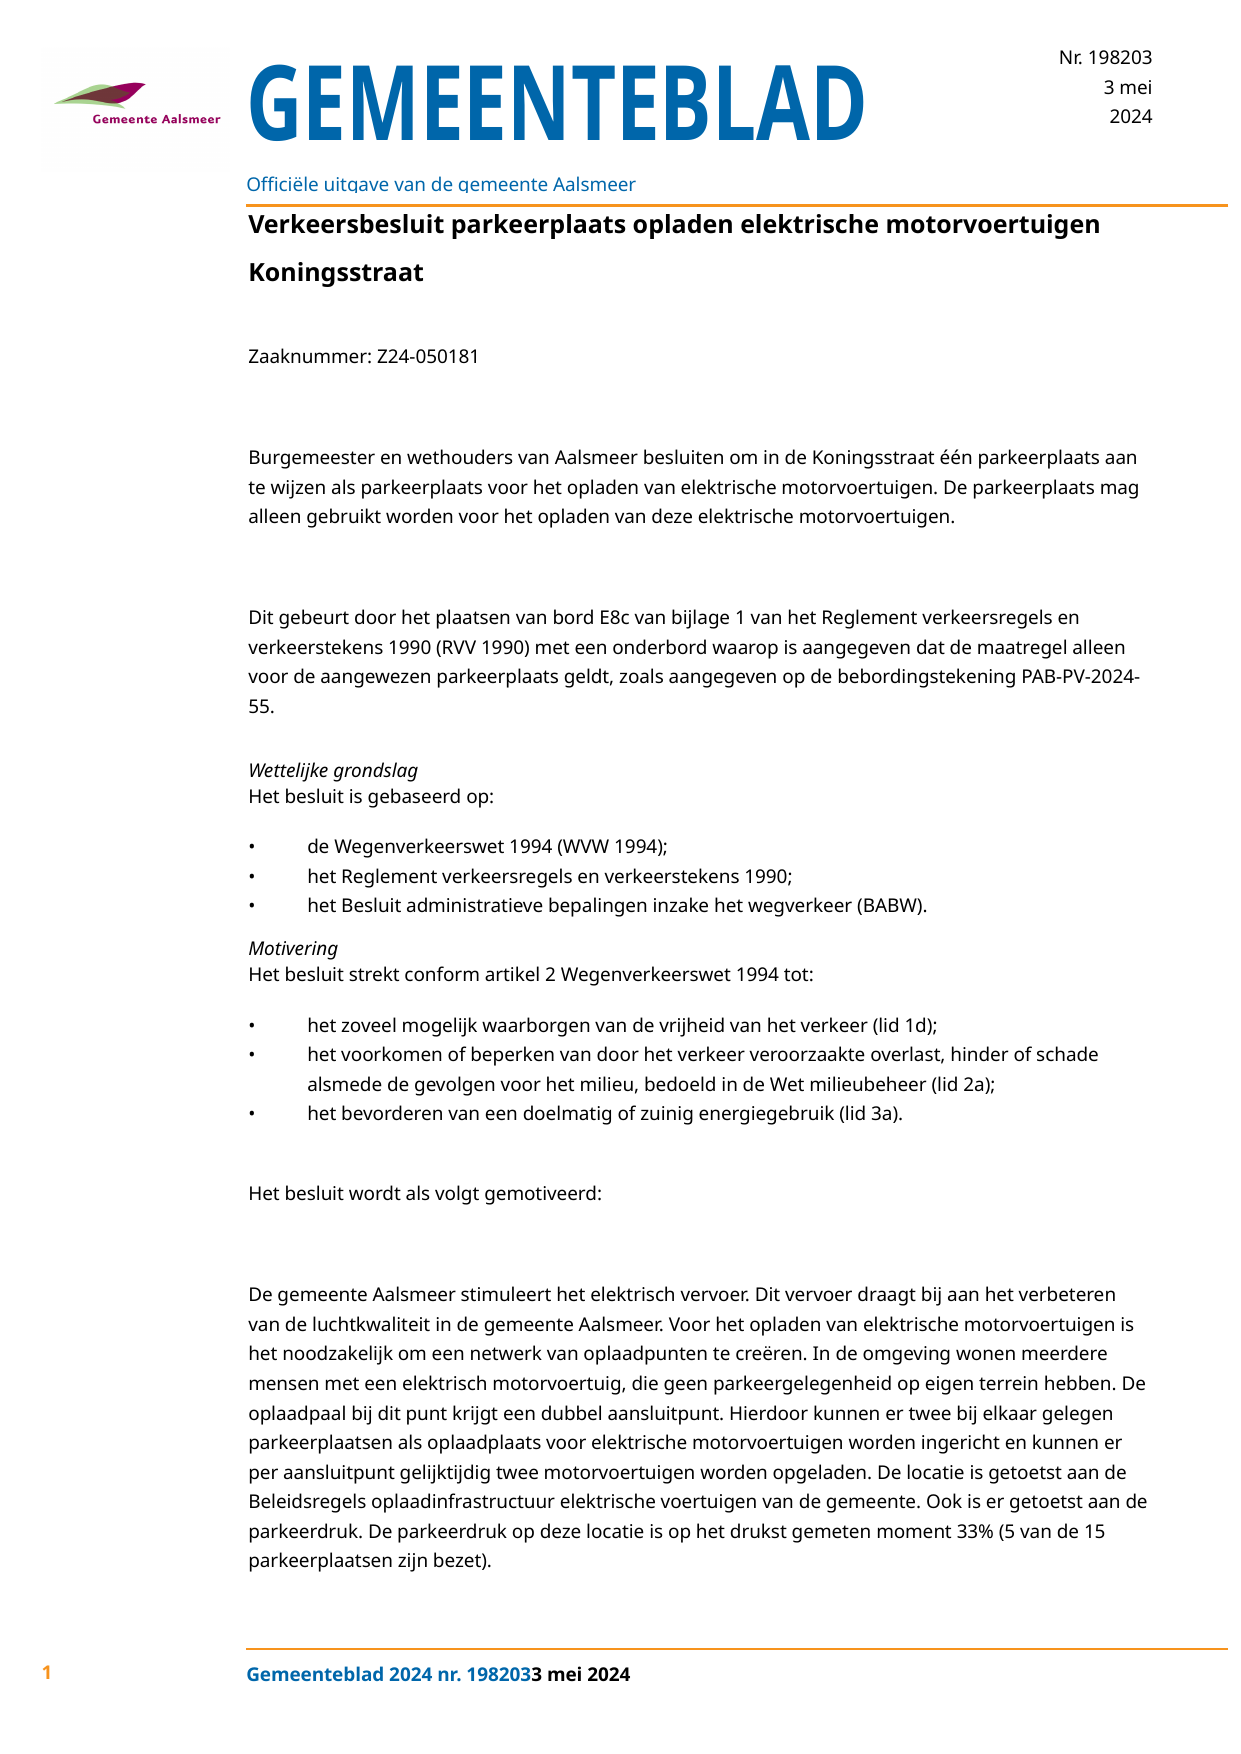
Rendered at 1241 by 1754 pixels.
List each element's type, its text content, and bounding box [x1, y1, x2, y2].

list het bevorderen van een doelmatig of zuinig energiegebruik (lid 3a). [248, 1101, 1152, 1126]
picture [41, 47, 231, 172]
list de Wegenverkeerswet 1994 (WVW 1994); [248, 833, 1152, 859]
text Het besluit is gebaseerd op: [248, 783, 1152, 809]
text Verkeersbesluit parkeerplaats opladen elektrische motorvoertuigen Koningsstraat [248, 207, 1152, 288]
list het zoveel mogelijk waarborgen van de vrijheid van het verkeer (lid 1d); [248, 1012, 1152, 1037]
text De gemeente Aalsmeer stimuleert het elektrisch vervoer. Dit vervoer draagt bij aan het verbeteren van de luchtkwaliteit in de gemeente Aalsmeer. Voor het opladen van elektrische motorvoertuigen is het noodzakelijk om een netwerk van oplaadpunten te creëren. In de omgeving wonen meerdere mensen met een elektrisch motorvoertuig, die geen parkeergelegenheid op eigen terrein hebben. De oplaadpaal bij dit punt krijgt een dubbel aansluitpunt. Hierdoor kunnen er twee bij elkaar gelegen parkeerplaatsen als oplaadplaats voor elektrische motorvoertuigen worden ingericht en kunnen er per aansluitpunt gelijktijdig twee motorvoertuigen worden opgeladen. De locatie is getoetst aan de Beleidsregels oplaadinfrastructuur elektrische voertuigen van de gemeente. Ook is er getoetst aan de parkeerdruk. De parkeerdruk op deze locatie is op het drukst gemeten moment 33% (5 van de 15 parkeerplaatsen zijn bezet). [248, 1281, 1152, 1573]
list het Besluit administratieve bepalingen inzake het wegverkeer (BABW). [248, 892, 1152, 918]
text Zaaknummer: Z24-050181 [248, 344, 1152, 369]
text Dit gebeurt door het plaatsen van bord E8c van bijlage 1 van het Reglement verkeersregels en verkeerstekens 1990 (RVV 1990) met een onderbord waarop is aangegeven dat de maatregel alleen voor de aangewezen parkeerplaats geldt, zoals aangegeven op de bebordingstekening PAB-PV-2024-55. [248, 604, 1152, 719]
list het voorkomen of beperken van door het verkeer veroorzaakte overlast, hinder of schade alsmede de gevolgen voor het milieu, bedoeld in de Wet milieubeheer (lid 2a); [248, 1041, 1152, 1097]
list het Reglement verkeersregels en verkeerstekens 1990; [248, 863, 1152, 889]
text Het besluit strekt conform artikel 2 Wegenverkeerswet 1994 tot: [248, 961, 1152, 987]
text Het besluit wordt als volgt gemotiveerd: [248, 1181, 1152, 1206]
text Wettelijke grondslag [248, 757, 1152, 783]
text Motivering [248, 936, 1152, 961]
text Burgemeester en wethouders van Aalsmeer besluiten om in de Koningsstraat één parkeerplaats aan te wijzen als parkeerplaats voor het opladen van elektrische motorvoertuigen. De parkeerplaats mag alleen gebruikt worden voor het opladen van deze elektrische motorvoertuigen. [248, 444, 1152, 529]
